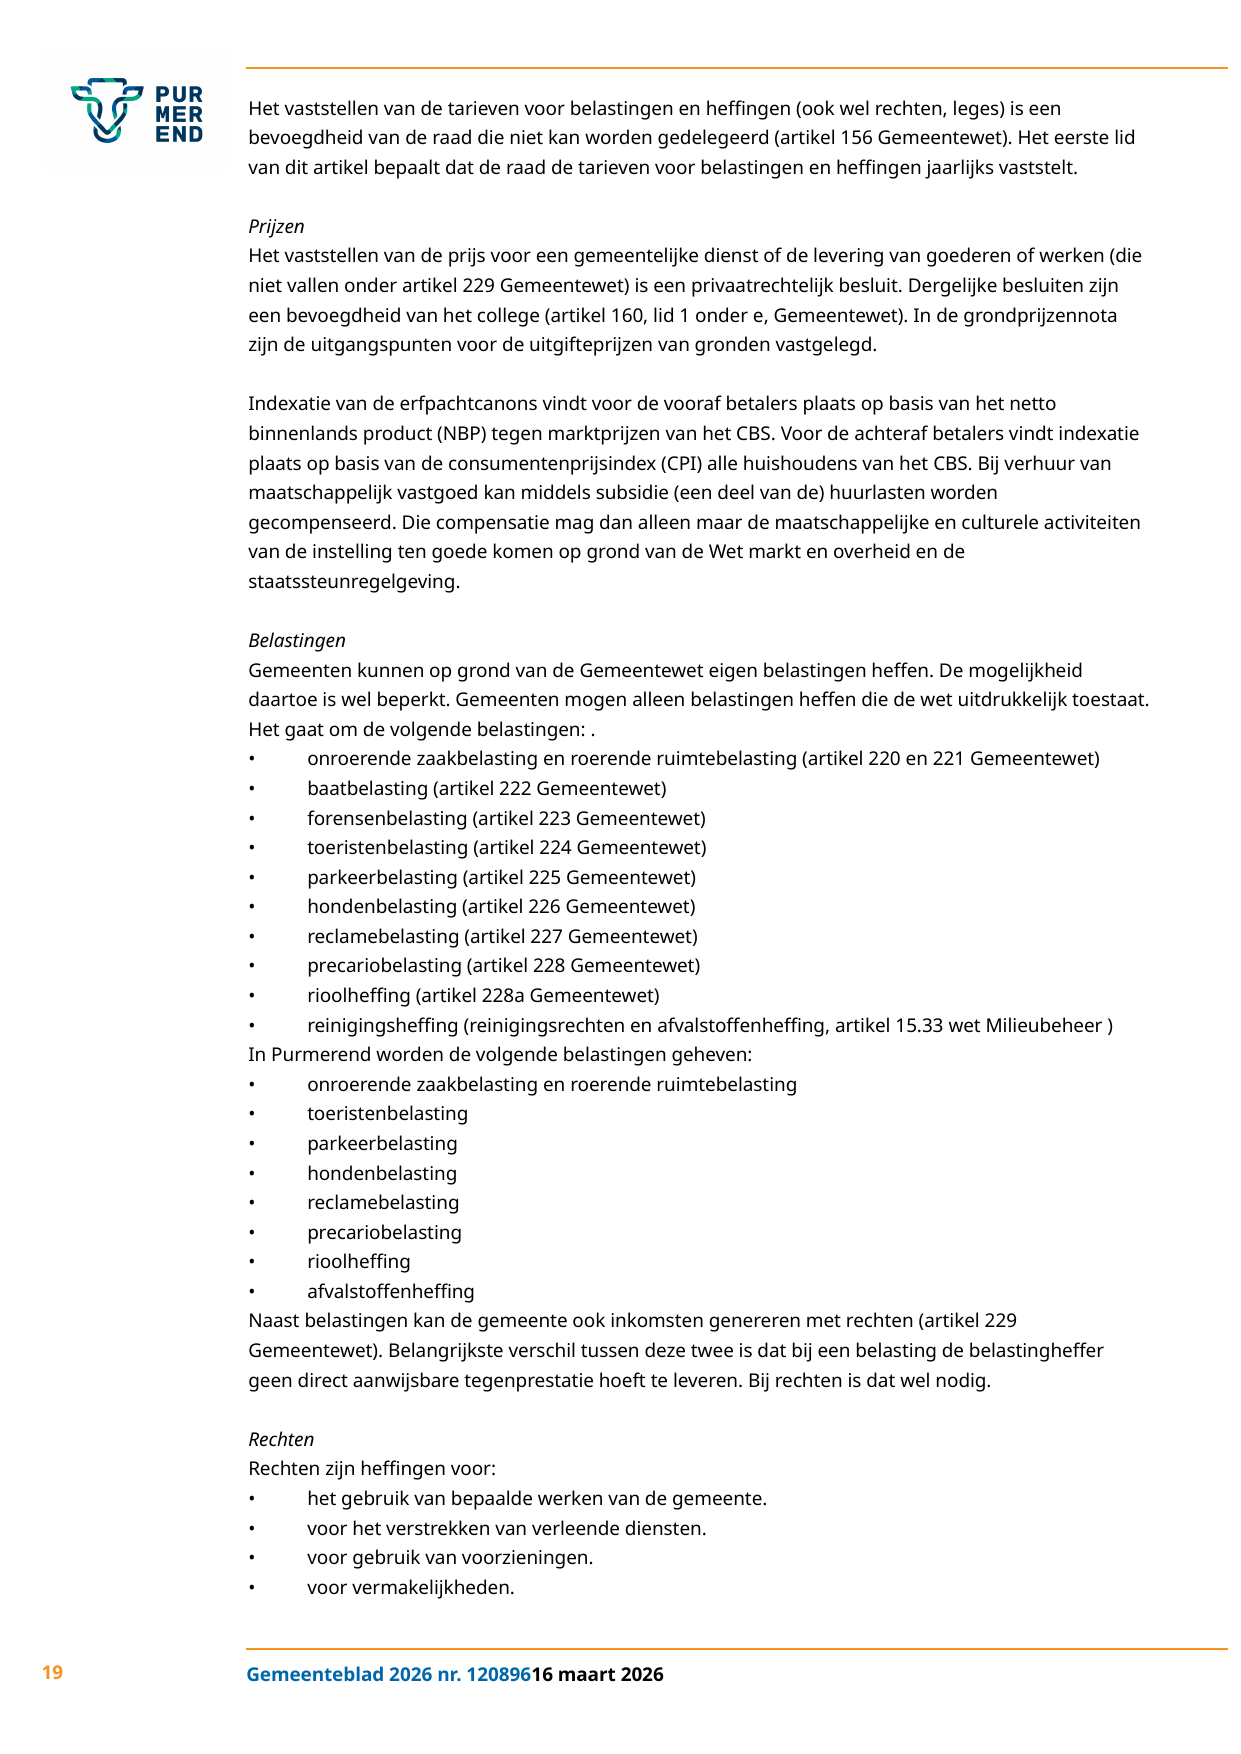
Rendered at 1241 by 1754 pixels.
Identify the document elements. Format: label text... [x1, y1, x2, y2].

text Rechten [248, 1426, 1152, 1452]
text Prijzen [248, 213, 1152, 239]
text Gemeenten kunnen op grond van de Gemeentewet eigen belastingen heffen. De mogelijkheid daartoe is wel beperkt. Gemeenten mogen alleen belastingen heffen die de wet uitdrukkelijk toestaat. Het gaat om de volgende belastingen: . [248, 657, 1152, 742]
text Het vaststellen van de tarieven voor belastingen en heffingen (ook wel rechten, leges) is een bevoegdheid van de raad die niet kan worden gedelegeerd (artikel 156 Gemeentewet). Het eerste lid van dit artikel bepaalt dat de raad de tarieven voor belastingen en heffingen jaarlijks vaststelt. [248, 95, 1152, 180]
list het gebruik van bepaalde werken van de gemeente. [248, 1485, 1152, 1511]
list parkeerbelasting (artikel 225 Gemeentewet) [248, 864, 1152, 890]
list onroerende zaakbelasting en roerende ruimtebelasting (artikel 220 en 221 Gemeentewet) [248, 746, 1152, 771]
list hondenbelasting (artikel 226 Gemeentewet) [248, 893, 1152, 919]
list reinigingsheffing (reinigingsrechten en afvalstoffenheffing, artikel 15.33 wet Milieubeheer ) [248, 1012, 1152, 1038]
list reclamebelasting (artikel 227 Gemeentewet) [248, 923, 1152, 949]
list parkeerbelasting [248, 1130, 1152, 1156]
list rioolheffing [248, 1248, 1152, 1274]
list toeristenbelasting [248, 1101, 1152, 1126]
list precariobelasting (artikel 228 Gemeentewet) [248, 953, 1152, 978]
text Indexatie van de erfpachtcanons vindt voor de vooraf betalers plaats op basis van het netto binnenlands product (NBP) tegen marktprijzen van het CBS. Voor de achteraf betalers vindt indexatie plaats op basis van de consumentenprijsindex (CPI) alle huishoudens van het CBS. Bij verhuur van maatschappelijk vastgoed kan middels subsidie (een deel van de) huurlasten worden gecompenseerd. Die compensatie mag dan alleen maar de maatschappelijke en culturele activiteiten van de instelling ten goede komen op grond van de Wet markt en overheid en de staatssteunregelgeving. [248, 391, 1152, 594]
list afvalstoffenheffing [248, 1278, 1152, 1304]
list onroerende zaakbelasting en roerende ruimtebelasting [248, 1071, 1152, 1097]
list forensenbelasting (artikel 223 Gemeentewet) [248, 805, 1152, 831]
list voor vermakelijkheden. [248, 1574, 1152, 1600]
list voor gebruik van voorzieningen. [248, 1544, 1152, 1570]
list rioolheffing (artikel 228a Gemeentewet) [248, 982, 1152, 1008]
text Naast belastingen kan de gemeente ook inkomsten genereren met rechten (artikel 229 Gemeentewet). Belangrijkste verschil tussen deze twee is dat bij een belasting de belastingheffer geen direct aanwijsbare tegenprestatie hoeft te leveren. Bij rechten is dat wel nodig. [248, 1308, 1152, 1393]
list precariobelasting [248, 1219, 1152, 1245]
picture [41, 47, 231, 172]
list toeristenbelasting (artikel 224 Gemeentewet) [248, 834, 1152, 860]
list hondenbelasting [248, 1160, 1152, 1186]
text Het vaststellen van de prijs voor een gemeentelijke dienst of de levering van goederen of werken (die niet vallen onder artikel 229 Gemeentewet) is een privaatrechtelijk besluit. Dergelijke besluiten zijn een bevoegdheid van het college (artikel 160, lid 1 onder e, Gemeentewet). In de grondprijzennota zijn de uitgangspunten voor de uitgifteprijzen van gronden vastgelegd. [248, 243, 1152, 357]
text In Purmerend worden de volgende belastingen geheven: [248, 1041, 1152, 1067]
list baatbelasting (artikel 222 Gemeentewet) [248, 775, 1152, 801]
text Rechten zijn heffingen voor: [248, 1456, 1152, 1481]
text Belastingen [248, 627, 1152, 653]
list reclamebelasting [248, 1189, 1152, 1215]
list voor het verstrekken van verleende diensten. [248, 1515, 1152, 1541]
